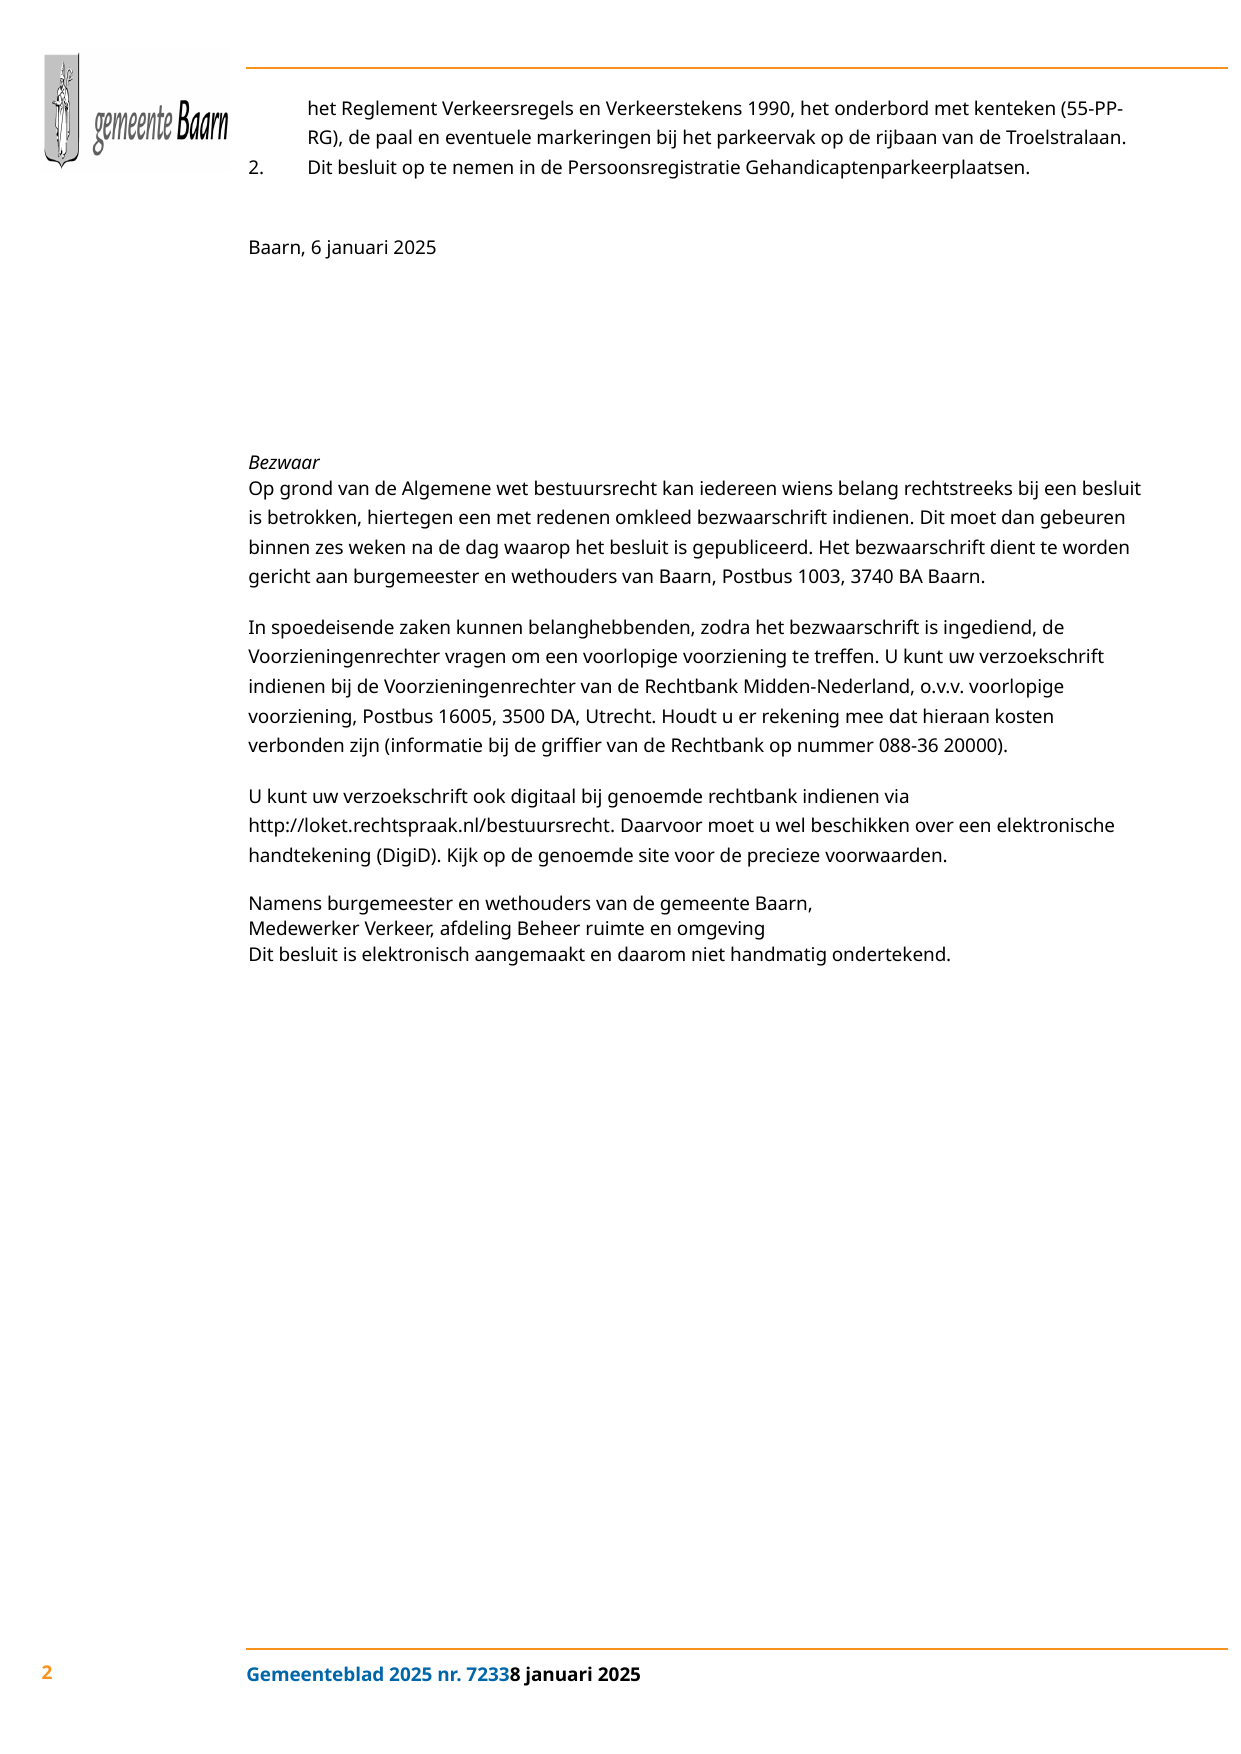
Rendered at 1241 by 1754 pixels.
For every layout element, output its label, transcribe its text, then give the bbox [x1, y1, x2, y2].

text Dit besluit is elektronisch aangemaakt en daarom niet handmatig ondertekend. [248, 941, 1152, 967]
list Dit besluit op te nemen in de Persoonsregistratie Gehandicaptenparkeerplaatsen. [248, 154, 1152, 180]
text U kunt uw verzoekschrift ook digitaal bij genoemde rechtbank indienen via http://loket.rechtspraak.nl/bestuursrecht. Daarvoor moet u wel beschikken over een elektronische handtekening (DigiD). Kijk op de genoemde site voor de precieze voorwaarden. [248, 783, 1152, 868]
text Bezwaar [248, 449, 1152, 475]
text Baarn, 6 januari 2025 [248, 234, 1152, 260]
text In spoedeisende zaken kunnen belanghebbenden, zodra het bezwaarschrift is ingediend, de Voorzieningenrechter vragen om een voorlopige voorziening te treffen. U kunt uw verzoekschrift indienen bij de Voorzieningenrechter van de Rechtbank Midden-Nederland, o.v.v. voorlopige voorziening, Postbus 16005, 3500 DA, Utrecht. Houdt u er rekening mee dat hieraan kosten verbonden zijn (informatie bij de griffier van de Rechtbank op nummer 088-36 20000). [248, 614, 1152, 758]
text Namens burgemeester en wethouders van de gemeente Baarn, [248, 890, 1152, 916]
text Op grond van de Algemene wet bestuursrecht kan iedereen wiens belang rechtstreeks bij een besluit is betrokken, hiertegen een met redenen omkleed bezwaarschrift indienen. Dit moet dan gebeuren binnen zes weken na de dag waarop het besluit is gepubliceerd. Het bezwaarschrift dient te worden gericht aan burgemeester en wethouders van Baarn, Postbus 1003, 3740 BA Baarn. [248, 475, 1152, 589]
list het Reglement Verkeersregels en Verkeerstekens 1990, het onderbord met kenteken (55-PP-RG), de paal en eventuele markeringen bij het parkeervak op de rijbaan van de Troelstralaan. [248, 95, 1152, 150]
picture [41, 47, 231, 172]
text Medewerker Verkeer, afdeling Beheer ruimte en omgeving [248, 916, 1152, 941]
